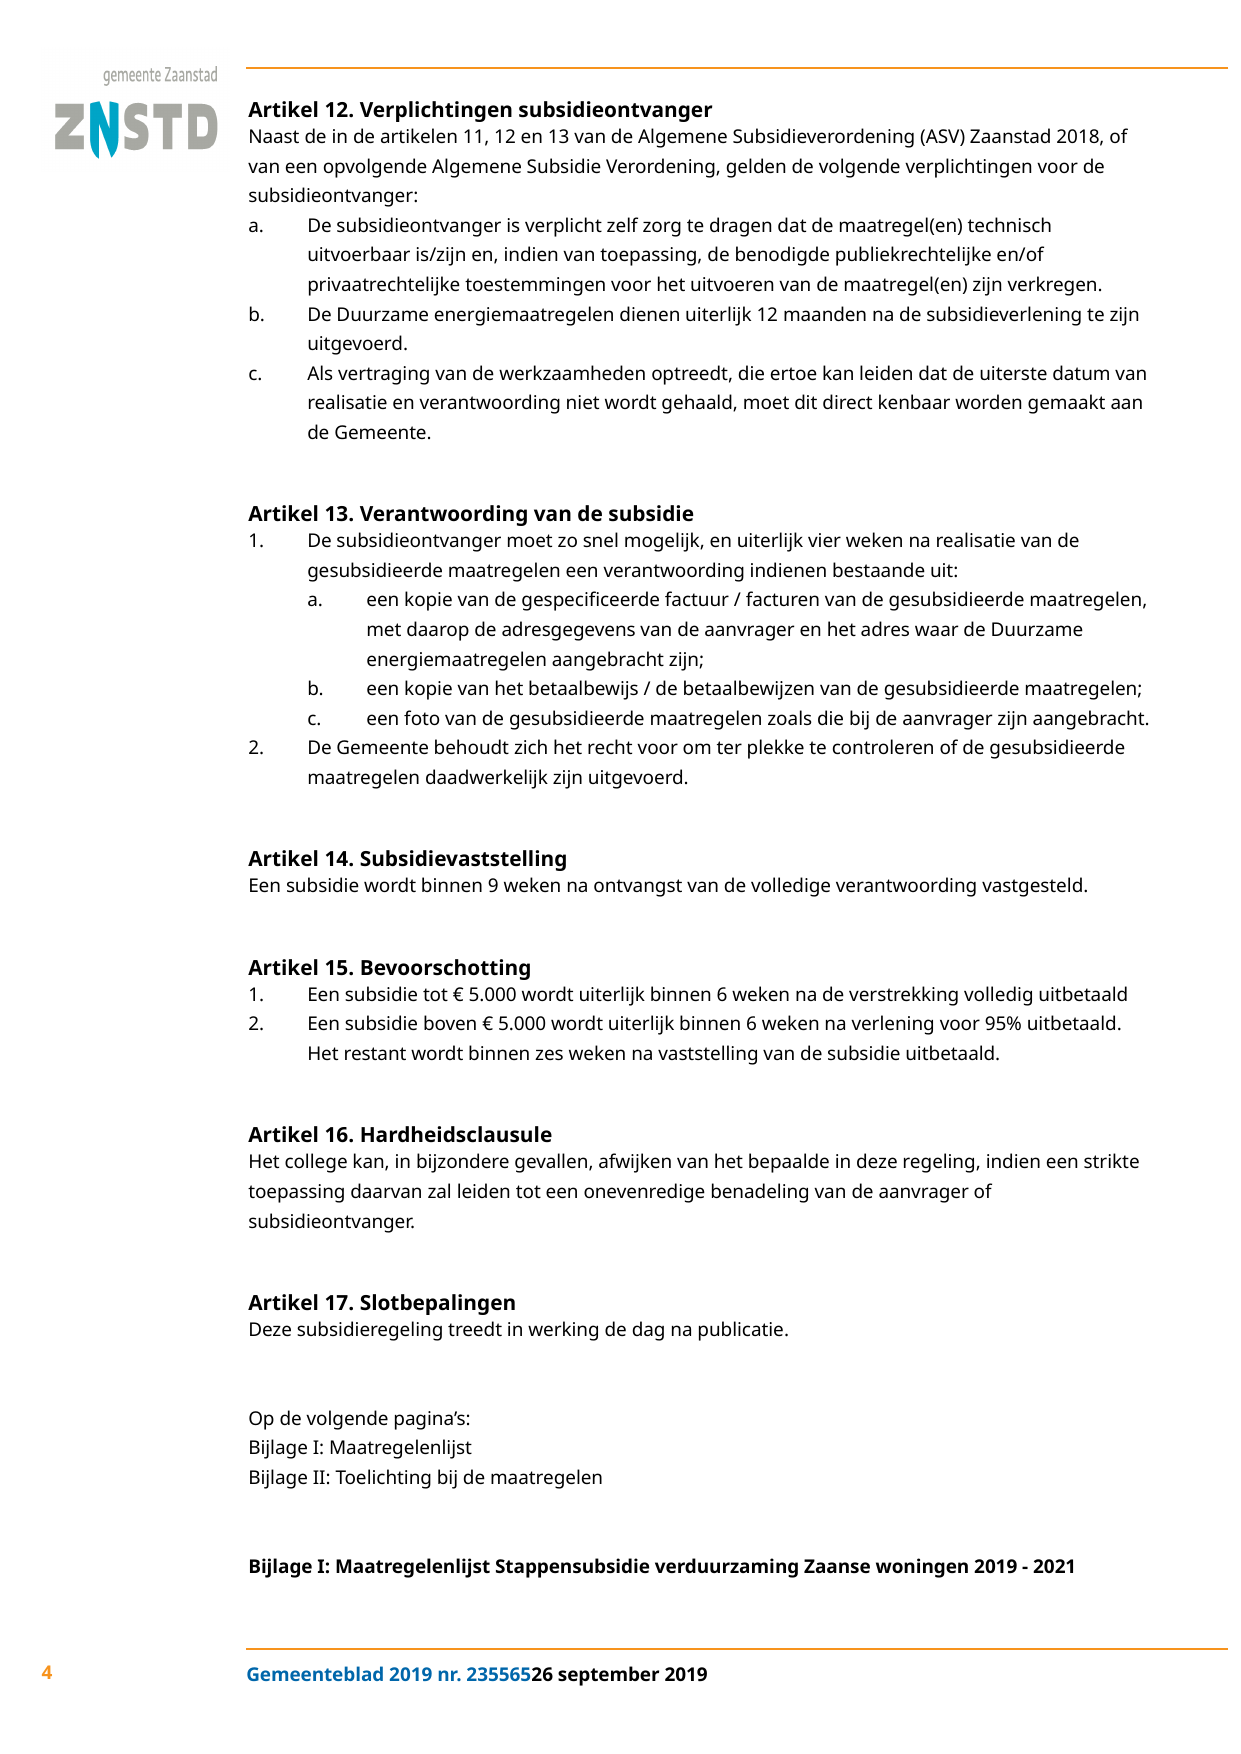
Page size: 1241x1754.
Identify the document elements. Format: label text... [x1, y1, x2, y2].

text Bijlage I: Maatregelenlijst Stappensubsidie verduurzaming Zaanse woningen 2019 - 2021 [248, 1553, 1152, 1579]
list De subsidieontvanger is verplicht zelf zorg te dragen dat de maatregel(en) technisch uitvoerbaar is/zijn en, indien van toepassing, de benodigde publiekrechtelijke en/of privaatrechtelijke toestemmingen voor het uitvoeren van de maatregel(en) zijn verkregen. [248, 212, 1152, 297]
list een kopie van het betaalbewijs / de betaalbewijzen van de gesubsidieerde maatregelen; [307, 675, 1152, 701]
text Artikel 14. Subsidievaststelling [248, 844, 1152, 873]
list De subsidieontvanger moet zo snel mogelijk, en uiterlijk vier weken na realisatie van de gesubsidieerde maatregelen een verantwoording indienen bestaande uit: [248, 527, 1152, 583]
text Het college kan, in bijzondere gevallen, afwijken van het bepaalde in deze regeling, indien een strikte toepassing daarvan zal leiden tot een onevenredige benadeling van de aanvrager of subsidieontvanger. [248, 1149, 1152, 1233]
list Als vertraging van de werkzaamheden optreedt, die ertoe kan leiden dat de uiterste datum van realisatie en verantwoording niet wordt gehaald, moet dit direct kenbaar worden gemaakt aan de Gemeente. [248, 360, 1152, 445]
list De Duurzame energiemaatregelen dienen uiterlijk 12 maanden na de subsidieverlening te zijn uitgevoerd. [248, 301, 1152, 356]
text Bijlage II: Toelichting bij de maatregelen [248, 1464, 1152, 1490]
text Artikel 17. Slotbepalingen [248, 1288, 1152, 1316]
text Artikel 15. Bevoorschotting [248, 953, 1152, 981]
picture [41, 47, 231, 172]
text Bijlage I: Maatregelenlijst [248, 1434, 1152, 1460]
text Een subsidie wordt binnen 9 weken na ontvangst van de volledige verantwoording vastgesteld. [248, 873, 1152, 898]
list een foto van de gesubsidieerde maatregelen zoals die bij de aanvrager zijn aangebracht. [307, 705, 1152, 731]
list De Gemeente behoudt zich het recht voor om ter plekke te controleren of de gesubsidieerde maatregelen daadwerkelijk zijn uitgevoerd. [248, 734, 1152, 790]
text Artikel 13. Verantwoording van de subsidie [248, 499, 1152, 527]
list een kopie van de gespecificeerde factuur / facturen van de gesubsidieerde maatregelen, met daarop de adresgegevens van de aanvrager en het adres waar de Duurzame energiemaatregelen aangebracht zijn; [307, 587, 1152, 672]
text Artikel 12. Verplichtingen subsidieontvanger [248, 95, 1152, 123]
list Een subsidie tot € 5.000 wordt uiterlijk binnen 6 weken na de verstrekking volledig uitbetaald [248, 981, 1152, 1007]
text Artikel 16. Hardheidsclausule [248, 1120, 1152, 1149]
text Naast de in de artikelen 11, 12 en 13 van de Algemene Subsidieverordening (ASV) Zaanstad 2018, of van een opvolgende Algemene Subsidie Verordening, gelden de volgende verplichtingen voor de subsidieontvanger: [248, 123, 1152, 208]
text Deze subsidieregeling treedt in werking de dag na publicatie. [248, 1316, 1152, 1342]
text Op de volgende pagina’s: [248, 1405, 1152, 1431]
list Een subsidie boven € 5.000 wordt uiterlijk binnen 6 weken na verlening voor 95% uitbetaald. Het restant wordt binnen zes weken na vaststelling van de subsidie uitbetaald. [248, 1011, 1152, 1066]
